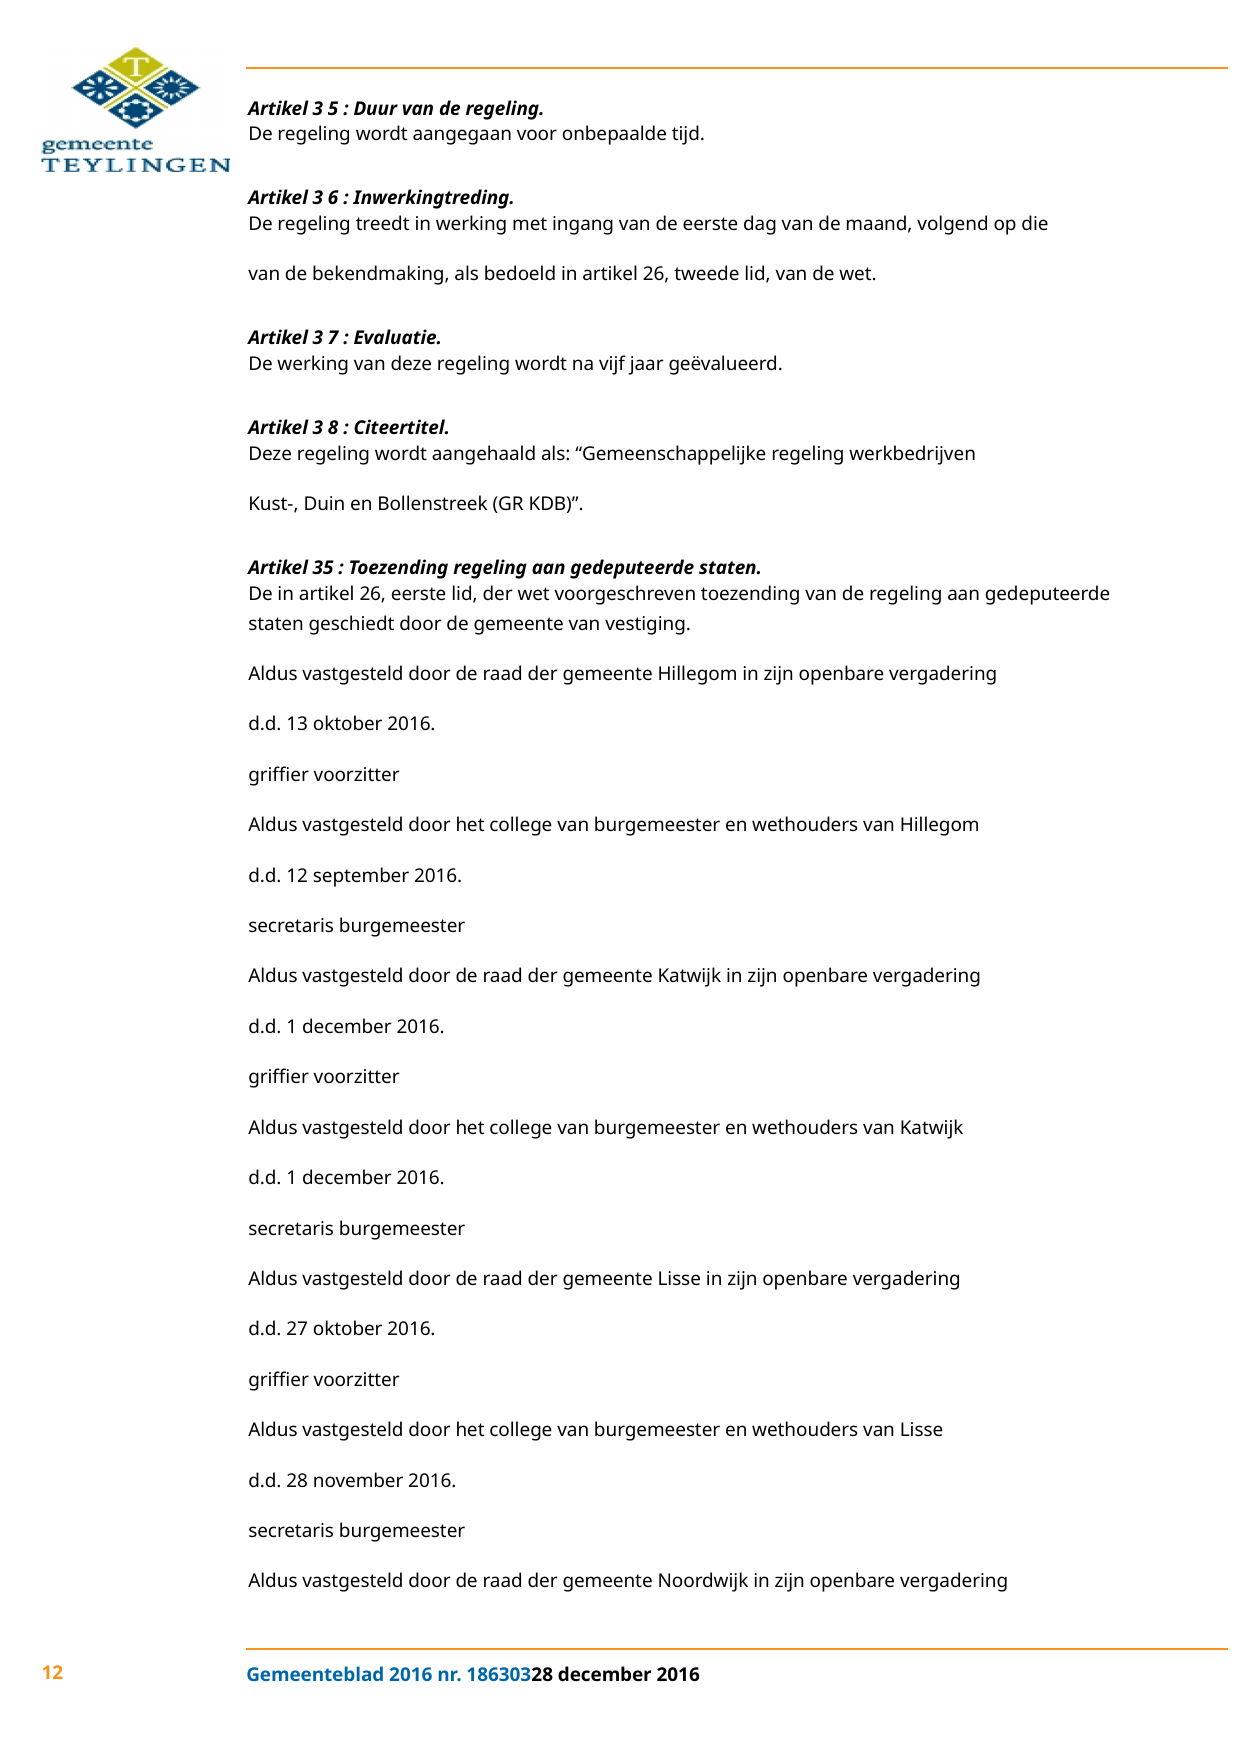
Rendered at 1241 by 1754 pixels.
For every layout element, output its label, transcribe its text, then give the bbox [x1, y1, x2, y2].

text Artikel 35 : Toezending regeling aan gedeputeerde staten. [248, 554, 1152, 580]
text Aldus vastgesteld door de raad der gemeente Katwijk in zijn openbare vergadering [248, 963, 1152, 988]
text griffier voorzitter [248, 1063, 1152, 1089]
text d.d. 1 december 2016. [248, 1164, 1152, 1190]
text Kust-, Duin en Bollenstreek (GR KDB)”. [248, 490, 1152, 516]
text Aldus vastgesteld door de raad der gemeente Lisse in zijn openbare vergadering [248, 1265, 1152, 1291]
text d.d. 27 oktober 2016. [248, 1316, 1152, 1341]
text d.d. 28 november 2016. [248, 1467, 1152, 1492]
text Aldus vastgesteld door de raad der gemeente Hillegom in zijn openbare vergadering [248, 660, 1152, 686]
text secretaris burgemeester [248, 1517, 1152, 1543]
text d.d. 1 december 2016. [248, 1013, 1152, 1039]
text Artikel 3 7 : Evaluatie. [248, 324, 1152, 350]
text secretaris burgemeester [248, 1215, 1152, 1240]
text Artikel 3 8 : Citeertitel. [248, 414, 1152, 440]
text De werking van deze regeling wordt na vijf jaar geëvalueerd. [248, 350, 1152, 376]
text Artikel 3 6 : Inwerkingtreding. [248, 184, 1152, 210]
text Aldus vastgesteld door het college van burgemeester en wethouders van Lisse [248, 1416, 1152, 1442]
text Deze regeling wordt aangehaald als: “Gemeenschappelijke regeling werkbedrijven [248, 440, 1152, 466]
text van de bekendmaking, als bedoeld in artikel 26, tweede lid, van de wet. [248, 261, 1152, 286]
text Artikel 3 5 : Duur van de regeling. [248, 95, 1152, 121]
text De in artikel 26, eerste lid, der wet voorgeschreven toezending van de regeling aan gedeputeerde staten geschiedt door de gemeente van vestiging. [248, 580, 1152, 635]
text griffier voorzitter [248, 761, 1152, 787]
text d.d. 13 oktober 2016. [248, 711, 1152, 736]
text d.d. 12 september 2016. [248, 862, 1152, 887]
text griffier voorzitter [248, 1366, 1152, 1392]
text Aldus vastgesteld door de raad der gemeente Noordwijk in zijn openbare vergadering [248, 1568, 1152, 1593]
text Aldus vastgesteld door het college van burgemeester en wethouders van Katwijk [248, 1114, 1152, 1139]
text De regeling wordt aangegaan voor onbepaalde tijd. [248, 121, 1152, 146]
text secretaris burgemeester [248, 912, 1152, 938]
text Aldus vastgesteld door het college van burgemeester en wethouders van Hillegom [248, 811, 1152, 837]
picture [41, 47, 231, 172]
text De regeling treedt in werking met ingang van de eerste dag van de maand, volgend op die [248, 210, 1152, 236]
